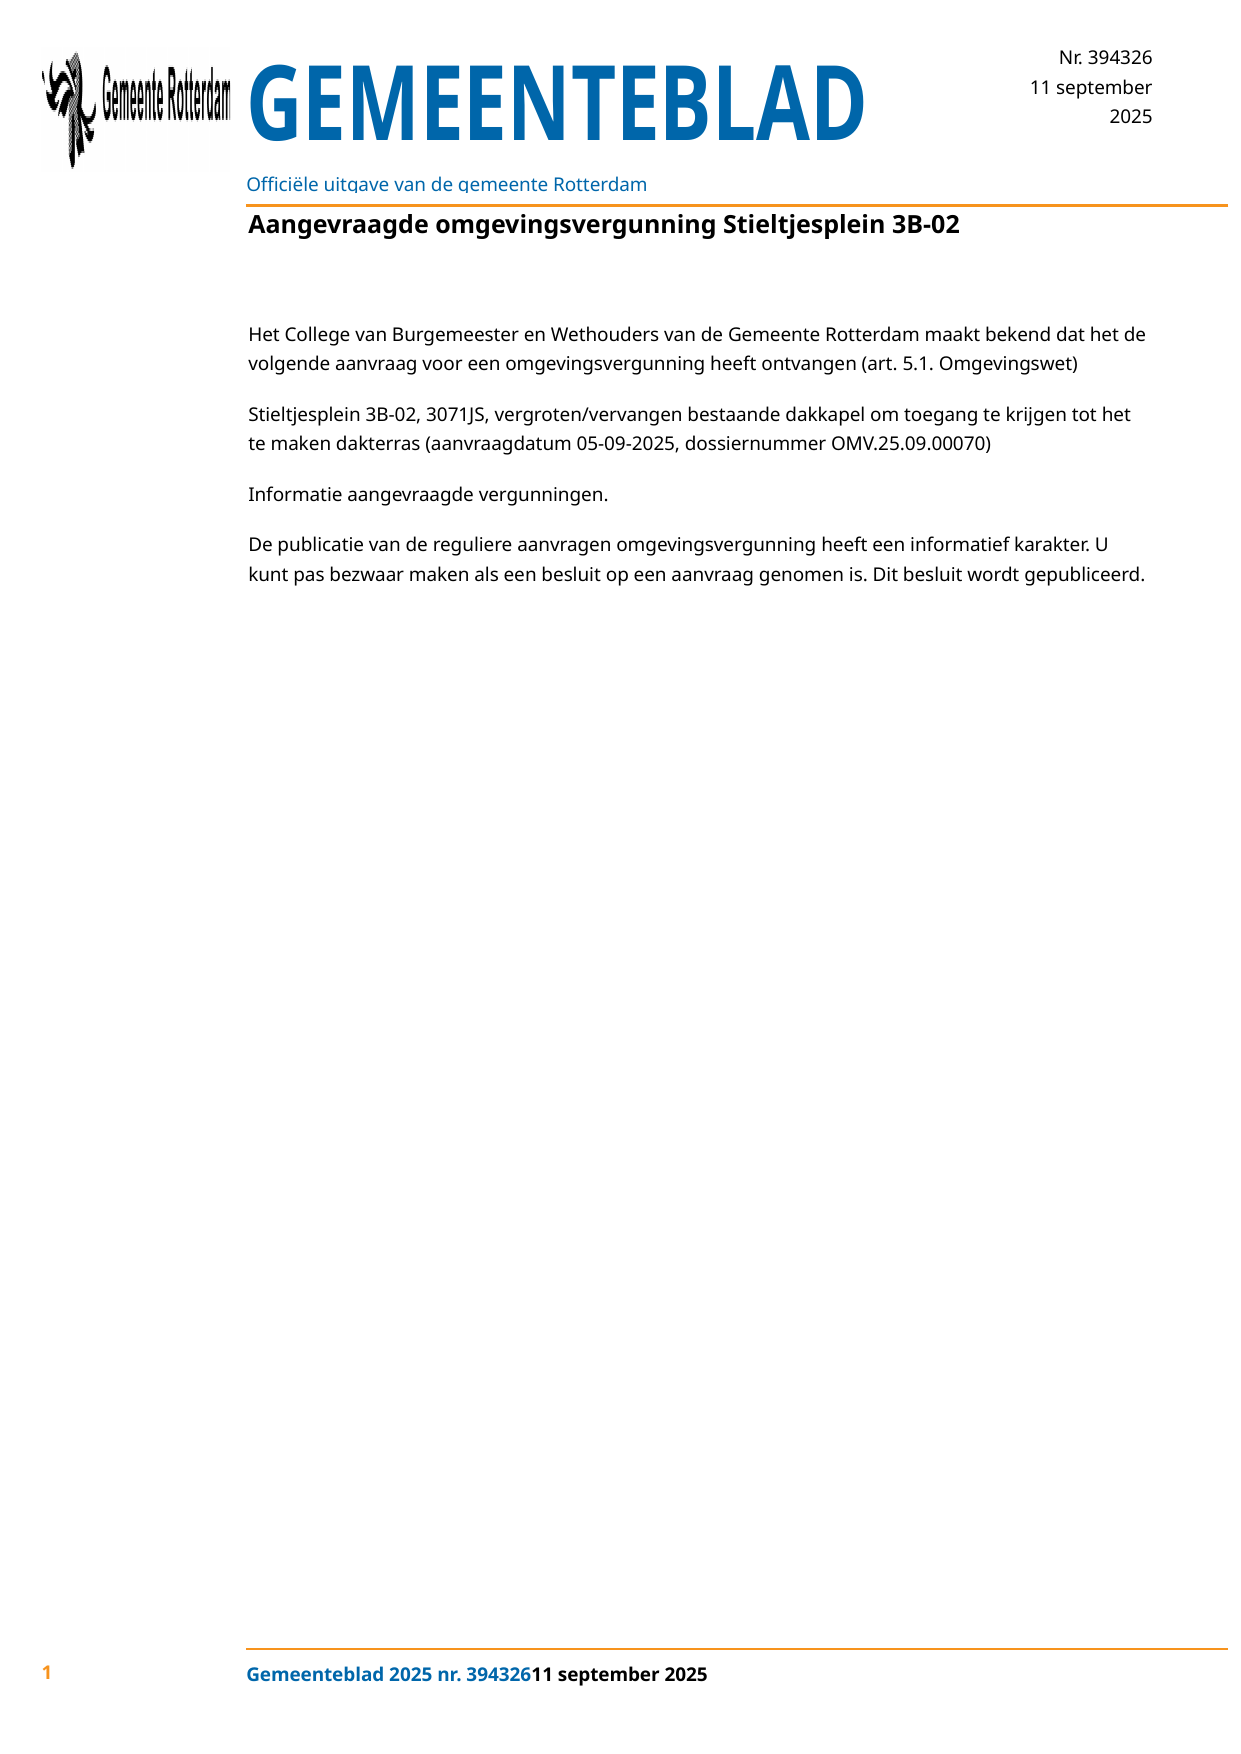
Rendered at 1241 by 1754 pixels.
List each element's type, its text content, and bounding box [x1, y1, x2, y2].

text Stieltjesplein 3B-02, 3071JS, vergroten/vervangen bestaande dakkapel om toegang te krijgen tot het te maken dakterras (aanvraagdatum 05-09-2025, dossiernummer OMV.25.09.00070) [248, 401, 1152, 456]
text Het College van Burgemeester en Wethouders van de Gemeente Rotterdam maakt bekend dat het de volgende aanvraag voor een omgevingsvergunning heeft ontvangen (art. 5.1. Omgevingswet) [248, 321, 1152, 376]
text Aangevraagde omgevingsvergunning Stieltjesplein 3B-02 [248, 207, 1152, 241]
text De publicatie van de reguliere aanvragen omgevingsvergunning heeft een informatief karakter. U kunt pas bezwaar maken als een besluit op een aanvraag genomen is. Dit besluit wordt gepubliceerd. [248, 531, 1152, 586]
text Informatie aangevraagde vergunningen. [248, 481, 1152, 506]
picture [41, 47, 231, 172]
